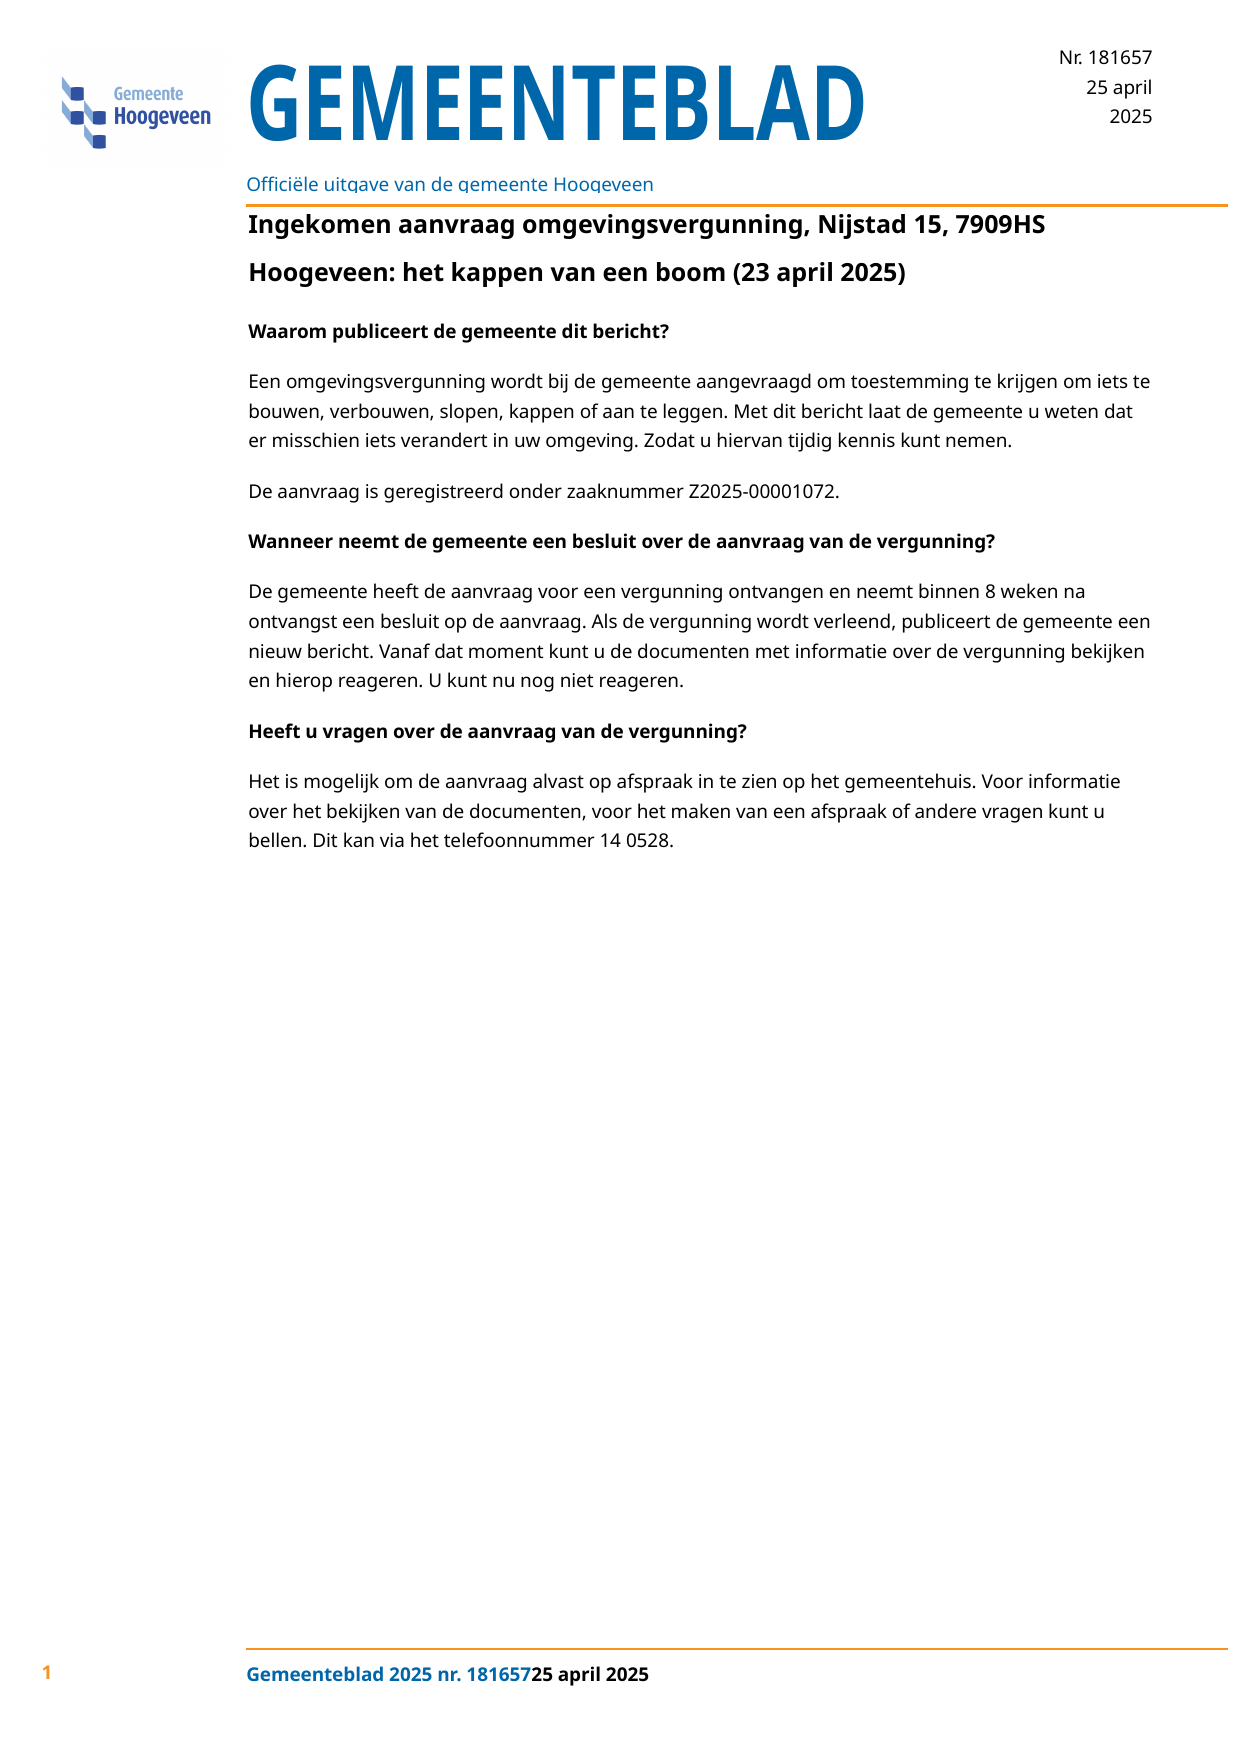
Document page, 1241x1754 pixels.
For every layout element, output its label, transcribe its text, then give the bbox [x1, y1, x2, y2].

text Waarom publiceert de gemeente dit bericht? [248, 318, 1152, 344]
text De aanvraag is geregistreerd onder zaaknummer Z2025-00001072. [248, 478, 1152, 504]
text Ingekomen aanvraag omgevingsvergunning, Nijstad 15, 7909HS Hoogeveen: het kappen van een boom (23 april 2025) [248, 207, 1152, 288]
picture [41, 47, 231, 172]
text Een omgevingsvergunning wordt bij de gemeente aangevraagd om toestemming te krijgen om iets te bouwen, verbouwen, slopen, kappen of aan te leggen. Met dit bericht laat de gemeente u weten dat er misschien iets verandert in uw omgeving. Zodat u hiervan tijdig kennis kunt nemen. [248, 368, 1152, 453]
text De gemeente heeft de aanvraag voor een vergunning ontvangen en neemt binnen 8 weken na ontvangst een besluit op de aanvraag. Als de vergunning wordt verleend, publiceert de gemeente een nieuw bericht. Vanaf dat moment kunt u de documenten met informatie over de vergunning bekijken en hierop reageren. U kunt nu nog niet reageren. [248, 579, 1152, 693]
text Heeft u vragen over de aanvraag van de vergunning? [248, 718, 1152, 744]
text Wanneer neemt de gemeente een besluit over de aanvraag van de vergunning? [248, 528, 1152, 554]
text Het is mogelijk om de aanvraag alvast op afspraak in te zien op het gemeentehuis. Voor informatie over het bekijken van de documenten, voor het maken van een afspraak of andere vragen kunt u bellen. Dit kan via het telefoonnummer 14 0528. [248, 768, 1152, 853]
